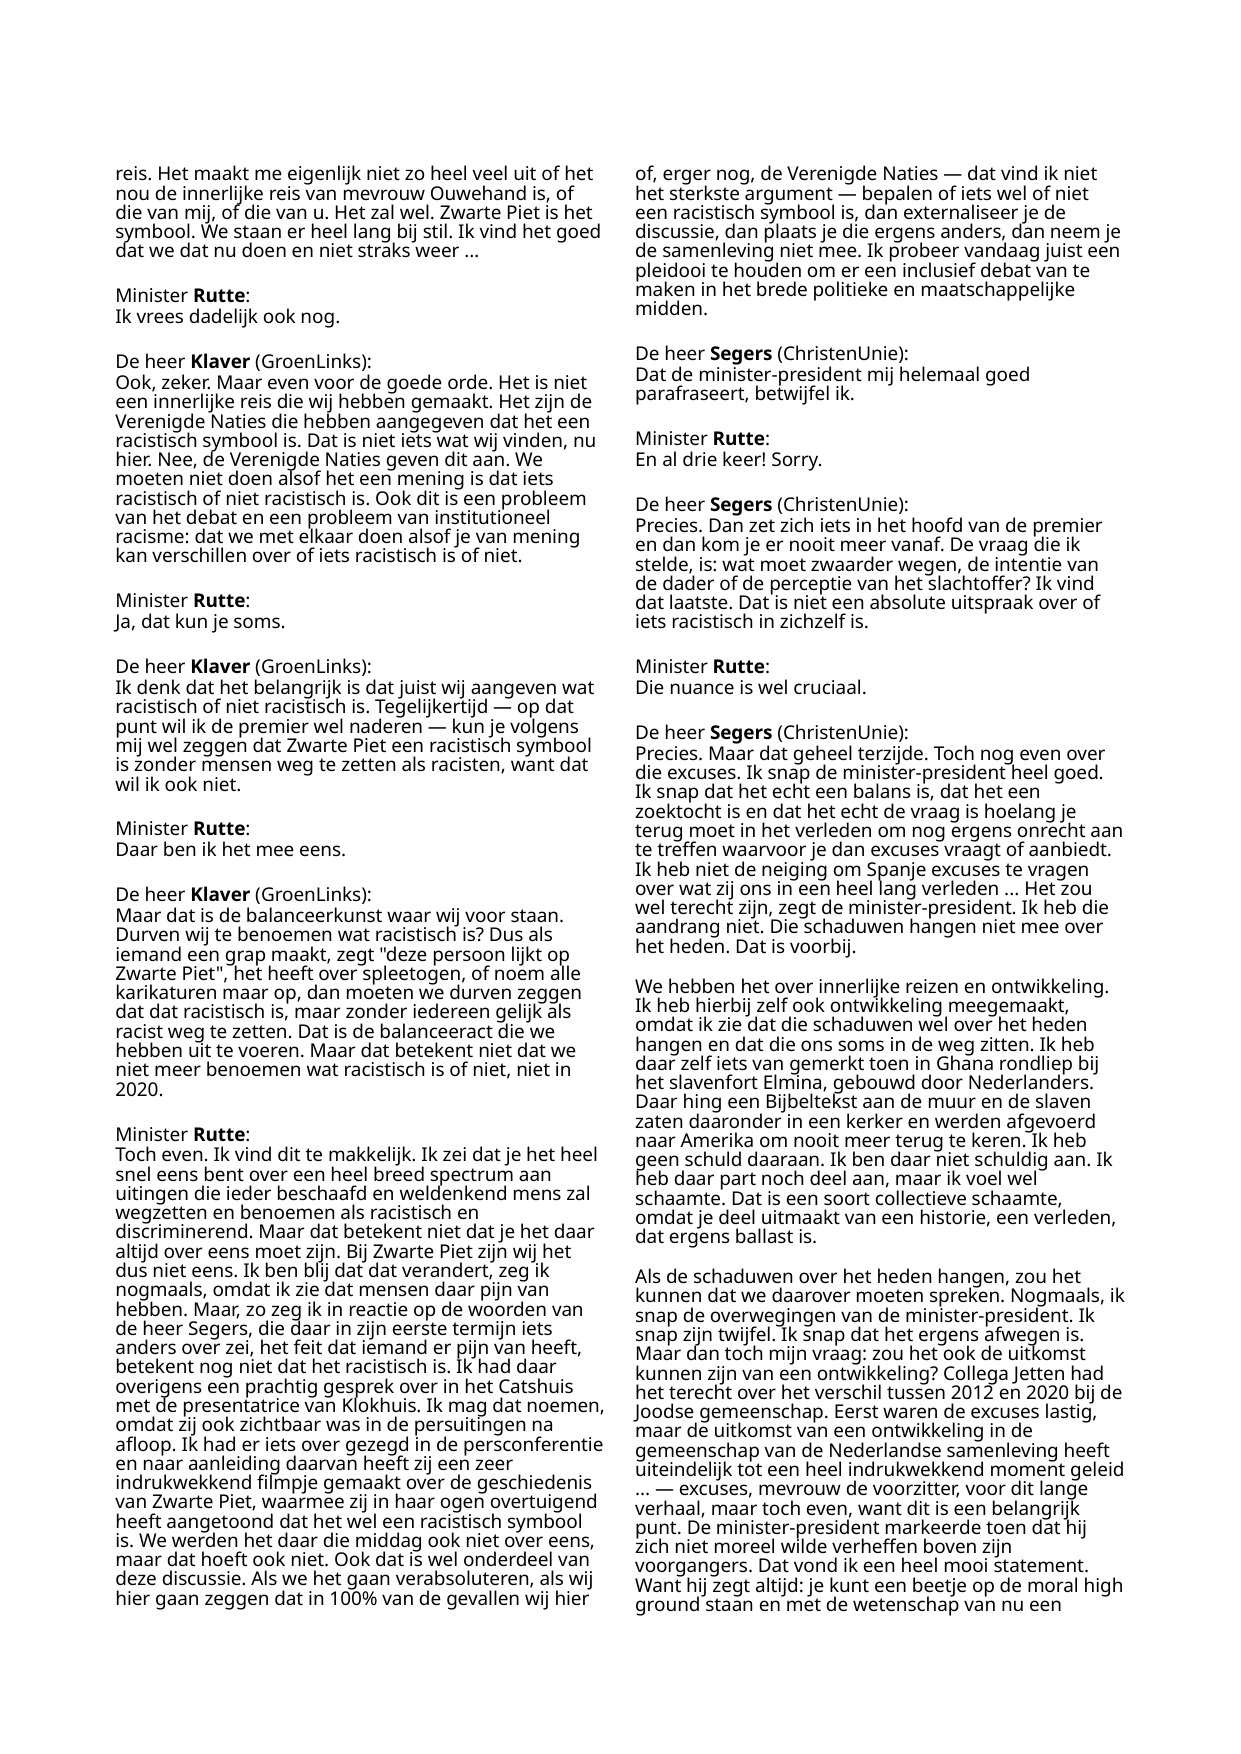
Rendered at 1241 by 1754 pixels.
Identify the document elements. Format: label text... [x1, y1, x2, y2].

text Ook, zeker. Maar even voor de goede orde. Het is niet een innerlijke reis die wij hebben gemaakt. Het zijn de Verenigde Naties die hebben aangegeven dat het een racistisch symbool is. Dat is niet iets wat wij vinden, nu hier. Nee, de Verenigde Naties geven dit aan. We moeten niet doen alsof het een mening is dat iets racistisch of niet racistisch is. Ook dit is een probleem van het debat en een probleem van institutioneel racisme: dat we met elkaar doen alsof je van mening kan verschillen over of iets racistisch is of niet. [115, 374, 605, 567]
text Precies. Maar dat geheel terzijde. Toch nog even over die excuses. Ik snap de minister-president heel goed. Ik snap dat het echt een balans is, dat het een zoektocht is en dat het echt de vraag is hoelang je terug moet in het verleden om nog ergens onrecht aan te treffen waarvoor je dan excuses vraagt of aanbiedt. Ik heb niet de neiging om Spanje excuses te vragen over wat zij ons in een heel lang verleden ... Het zou wel terecht zijn, zegt de minister-president. Ik heb die aandrang niet. Die schaduwen hangen niet mee over het heden. Dat is voorbij. [635, 745, 1125, 957]
text Daar ben ik het mee eens. [115, 841, 605, 861]
text Dat de minister-president mij helemaal goed parafraseert, betwijfel ik. [635, 366, 1125, 404]
text Minister Rutte: [115, 1121, 605, 1146]
text Minister Rutte: [115, 588, 605, 613]
text Die nuance is wel cruciaal. [635, 679, 1125, 698]
text Minister Rutte: [635, 653, 1125, 679]
text Maar dat is de balanceerkunst waar wij voor staan. Durven wij te benoemen wat racistisch is? Dus als iemand een grap maakt, zegt "deze persoon lijkt op Zwarte Piet", het heeft over spleetogen, of noem alle karikaturen maar op, dan moeten we durven zeggen dat dat racistisch is, maar zonder iedereen gelijk als racist weg te zetten. Dat is de balanceeract die we hebben uit te voeren. Maar dat betekent niet dat we niet meer benoemen wat racistisch is of niet, niet in 2020. [115, 907, 605, 1100]
text De heer Klaver (GroenLinks): [115, 881, 605, 907]
text De heer Segers (ChristenUnie): [635, 491, 1125, 517]
text Toch even. Ik vind dit te makkelijk. Ik zei dat je het heel snel eens bent over een heel breed spectrum aan uitingen die ieder beschaafd en weldenkend mens zal wegzetten en benoemen als racistisch en discriminerend. Maar dat betekent niet dat je het daar altijd over eens moet zijn. Bij Zwarte Piet zijn wij het dus niet eens. Ik ben blij dat dat verandert, zeg ik nogmaals, omdat ik zie dat mensen daar pijn van hebben. Maar, zo zeg ik in reactie op de woorden van de heer Segers, die daar in zijn eerste termijn iets anders over zei, het feit dat iemand er pijn van heeft, betekent nog niet dat het racistisch is. Ik had daar overigens een prachtig gesprek over in het Catshuis met de presentatrice van Klokhuis. Ik mag dat noemen, omdat zij ook zichtbaar was in de persuitingen na afloop. Ik had er iets over gezegd in de persconferentie en naar aanleiding daarvan heeft zij een zeer indrukwekkend filmpje gemaakt over de geschiedenis van Zwarte Piet, waarmee zij in haar ogen overtuigend heeft aangetoond dat het wel een racistisch symbool is. We werden het daar die middag ook niet over eens, maar dat hoeft ook niet. Ook dat is wel onderdeel van deze discussie. Als we het gaan verabsoluteren, als wij hier gaan zeggen dat in 100% van de gevallen wij hier [115, 1146, 605, 1609]
text Ja, dat kun je soms. [115, 613, 605, 633]
text Minister Rutte: [635, 425, 1125, 451]
text De heer Segers (ChristenUnie): [635, 719, 1125, 745]
text En al drie keer! Sorry. [635, 451, 1125, 470]
text We hebben het over innerlijke reizen en ontwikkeling. Ik heb hierbij zelf ook ontwikkeling meegemaakt, omdat ik zie dat die schaduwen wel over het heden hangen en dat die ons soms in de weg zitten. Ik heb daar zelf iets van gemerkt toen in Ghana rondliep bij het slavenfort Elmina, gebouwd door Nederlanders. Daar hing een Bijbeltekst aan de muur en de slaven zaten daaronder in een kerker en werden afgevoerd naar Amerika om nooit meer terug te keren. Ik heb geen schuld daaraan. Ik ben daar niet schuldig aan. Ik heb daar part noch deel aan, maar ik voel wel schaamte. Dat is een soort collectieve schaamte, omdat je deel uitmaakt van een historie, een verleden, dat ergens ballast is. [635, 978, 1125, 1247]
text reis. Het maakt me eigenlijk niet zo heel veel uit of het nou de innerlijke reis van mevrouw Ouwehand is, of die van mij, of die van u. Het zal wel. Zwarte Piet is het symbool. We staan er heel lang bij stil. Ik vind het goed dat we dat nu doen en niet straks weer … [115, 165, 605, 262]
text Precies. Dan zet zich iets in het hoofd van de premier en dan kom je er nooit meer vanaf. De vraag die ik stelde, is: wat moet zwaarder wegen, de intentie van de dader of de perceptie van het slachtoffer? Ik vind dat laatste. Dat is niet een absolute uitspraak over of iets racistisch in zichzelf is. [635, 517, 1125, 633]
text De heer Klaver (GroenLinks): [115, 348, 605, 374]
text Minister Rutte: [115, 816, 605, 841]
text Ik vrees dadelijk ook nog. [115, 308, 605, 327]
text Minister Rutte: [115, 282, 605, 308]
text of, erger nog, de Verenigde Naties — dat vind ik niet het sterkste argument — bepalen of iets wel of niet een racistisch symbool is, dan externaliseer je de discussie, dan plaats je die ergens anders, dan neem je de samenleving niet mee. Ik probeer vandaag juist een pleidooi te houden om er een inclusief debat van te maken in het brede politieke en maatschappelijke midden. [635, 165, 1125, 319]
text De heer Segers (ChristenUnie): [635, 340, 1125, 366]
text Ik denk dat het belangrijk is dat juist wij aangeven wat racistisch of niet racistisch is. Tegelijkertijd — op dat punt wil ik de premier wel naderen — kun je volgens mij wel zeggen dat Zwarte Piet een racistisch symbool is zonder mensen weg te zetten als racisten, want dat wil ik ook niet. [115, 679, 605, 795]
text De heer Klaver (GroenLinks): [115, 653, 605, 679]
text Als de schaduwen over het heden hangen, zou het kunnen dat we daarover moeten spreken. Nogmaals, ik snap de overwegingen van de minister-president. Ik snap zijn twijfel. Ik snap dat het ergens afwegen is. Maar dan toch mijn vraag: zou het ook de uitkomst kunnen zijn van een ontwikkeling? Collega Jetten had het terecht over het verschil tussen 2012 en 2020 bij de Joodse gemeenschap. Eerst waren de excuses lastig, maar de uitkomst van een ontwikkeling in de gemeenschap van de Nederlandse samenleving heeft uiteindelijk tot een heel indrukwekkend moment geleid ... — excuses, mevrouw de voorzitter, voor dit lange verhaal, maar toch even, want dit is een belangrijk punt. De minister-president markeerde toen dat hij zich niet moreel wilde verheffen boven zijn voorgangers. Dat vond ik een heel mooi statement. Want hij zegt altijd: je kunt een beetje op de moral high ground staan en met de wetenschap van nu een [635, 1268, 1125, 1615]
